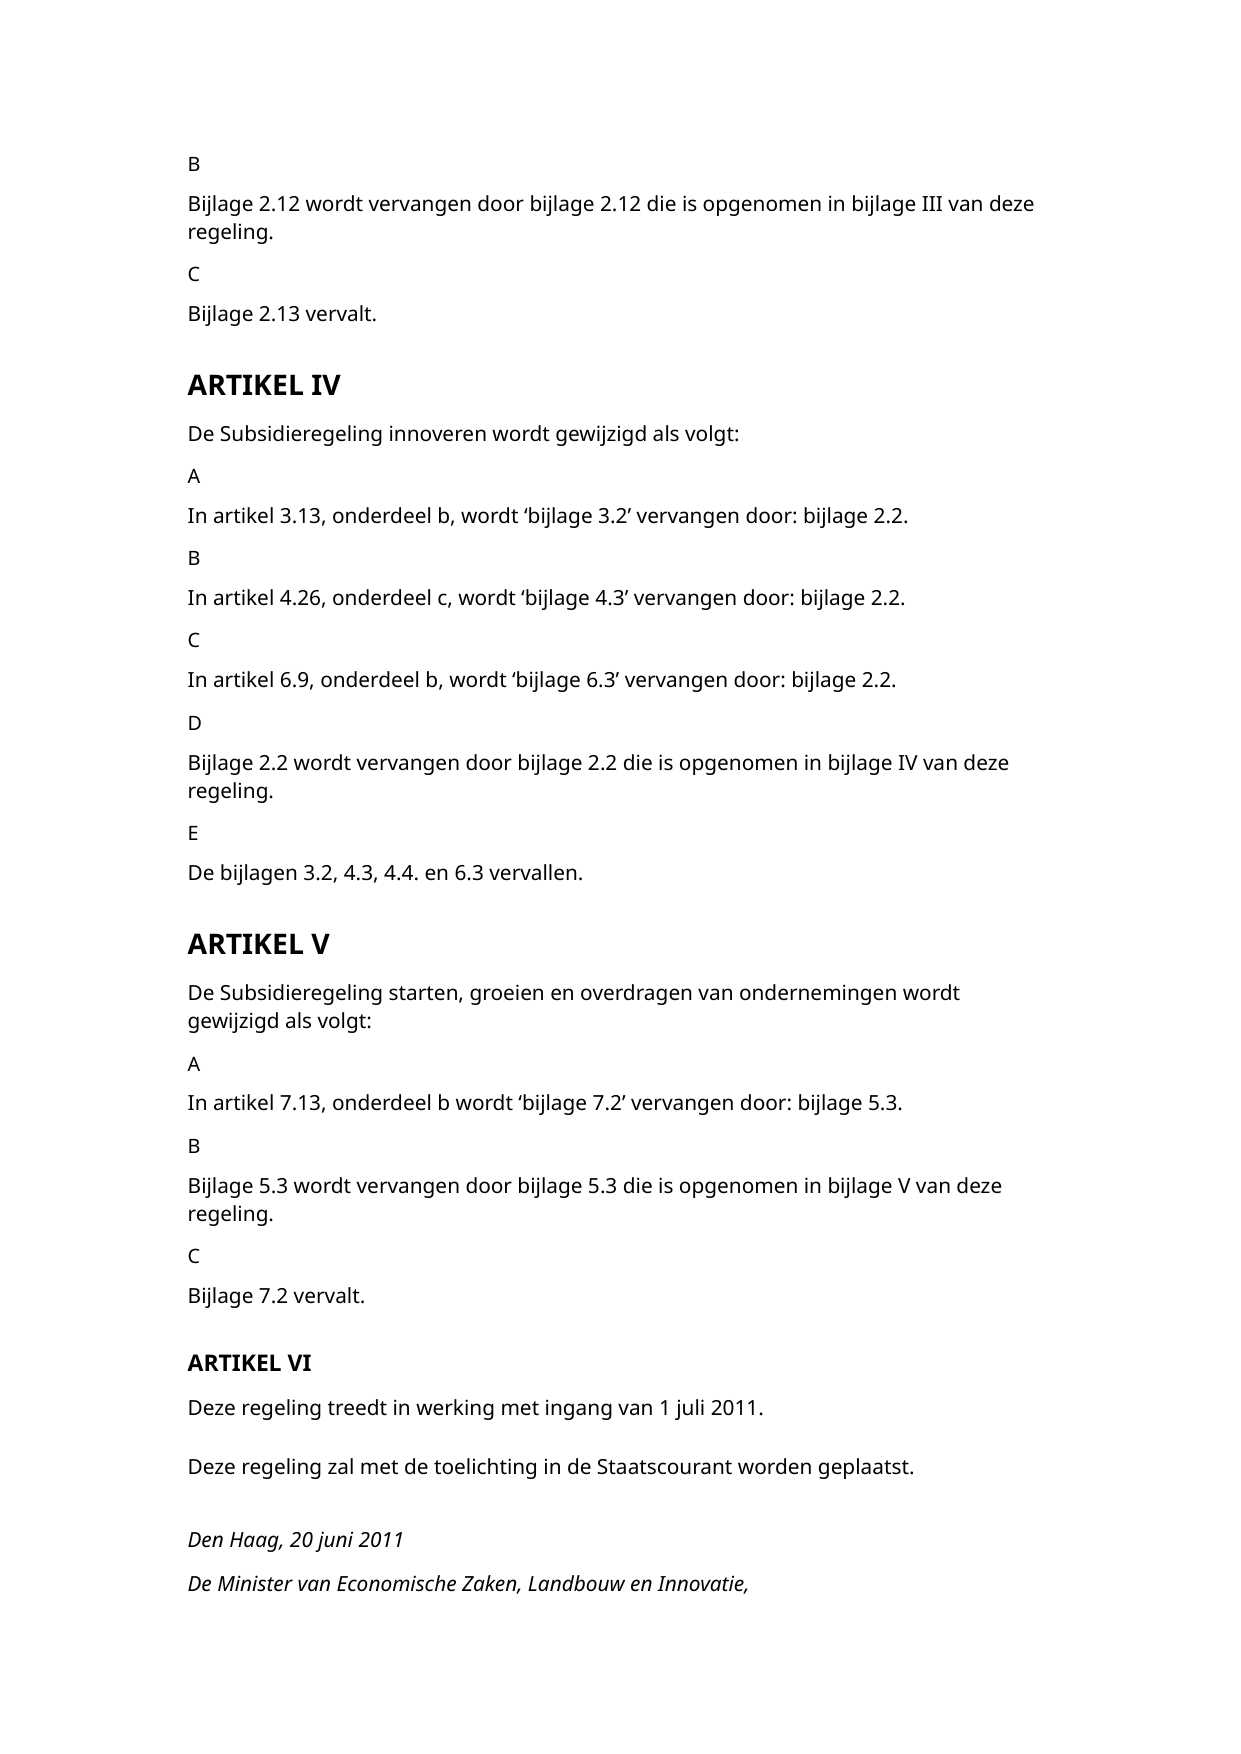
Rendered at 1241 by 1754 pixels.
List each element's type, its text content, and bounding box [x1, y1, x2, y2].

text C [187, 627, 1053, 654]
text C [187, 1243, 1053, 1269]
text B [187, 150, 1053, 177]
text A [187, 1050, 1053, 1077]
text In artikel 3.13, onderdeel b, wordt ‘bijlage 3.2’ vervangen door: bijlage 2.2. [187, 501, 1053, 529]
text Deze regeling zal met de toelichting in de Staatscourant worden geplaatst. [187, 1452, 1053, 1480]
text C [187, 261, 1053, 288]
text Bijlage 2.2 wordt vervangen door bijlage 2.2 die is opgenomen in bijlage IV van deze regeling. [187, 748, 1053, 804]
text Den Haag, 20 juni 2011 [187, 1525, 1053, 1554]
text In artikel 6.9, onderdeel b, wordt ‘bijlage 6.3’ vervangen door: bijlage 2.2. [187, 666, 1053, 694]
text Deze regeling treedt in werking met ingang van 1 juli 2011. [187, 1393, 1053, 1422]
text D [187, 709, 1053, 736]
text B [187, 1132, 1053, 1159]
text De Subsidieregeling innoveren wordt gewijzigd als volgt: [187, 419, 1053, 447]
text B [187, 544, 1053, 572]
text A [187, 462, 1053, 489]
text De bijlagen 3.2, 4.3, 4.4. en 6.3 vervallen. [187, 858, 1053, 887]
subtitle ARTIKEL V [187, 924, 1053, 963]
text In artikel 7.13, onderdeel b wordt ‘bijlage 7.2’ vervangen door: bijlage 5.3. [187, 1088, 1053, 1117]
text Bijlage 7.2 vervalt. [187, 1281, 1053, 1310]
subtitle ARTIKEL IV [187, 365, 1053, 404]
text E [187, 819, 1053, 847]
text In artikel 4.26, onderdeel c, wordt ‘bijlage 4.3’ vervangen door: bijlage 2.2. [187, 583, 1053, 612]
text De Minister van Economische Zaken, Landbouw en Innovatie, [187, 1569, 1053, 1597]
text Bijlage 5.3 wordt vervangen door bijlage 5.3 die is opgenomen in bijlage V van deze regeling. [187, 1171, 1053, 1228]
text De Subsidieregeling starten, groeien en overdragen van ondernemingen wordt gewijzigd als volgt: [187, 978, 1053, 1035]
text Bijlage 2.12 wordt vervangen door bijlage 2.12 die is opgenomen in bijlage III van deze regeling. [187, 189, 1053, 246]
subtitle ARTIKEL VI [187, 1347, 1053, 1378]
text Bijlage 2.13 vervalt. [187, 299, 1053, 328]
